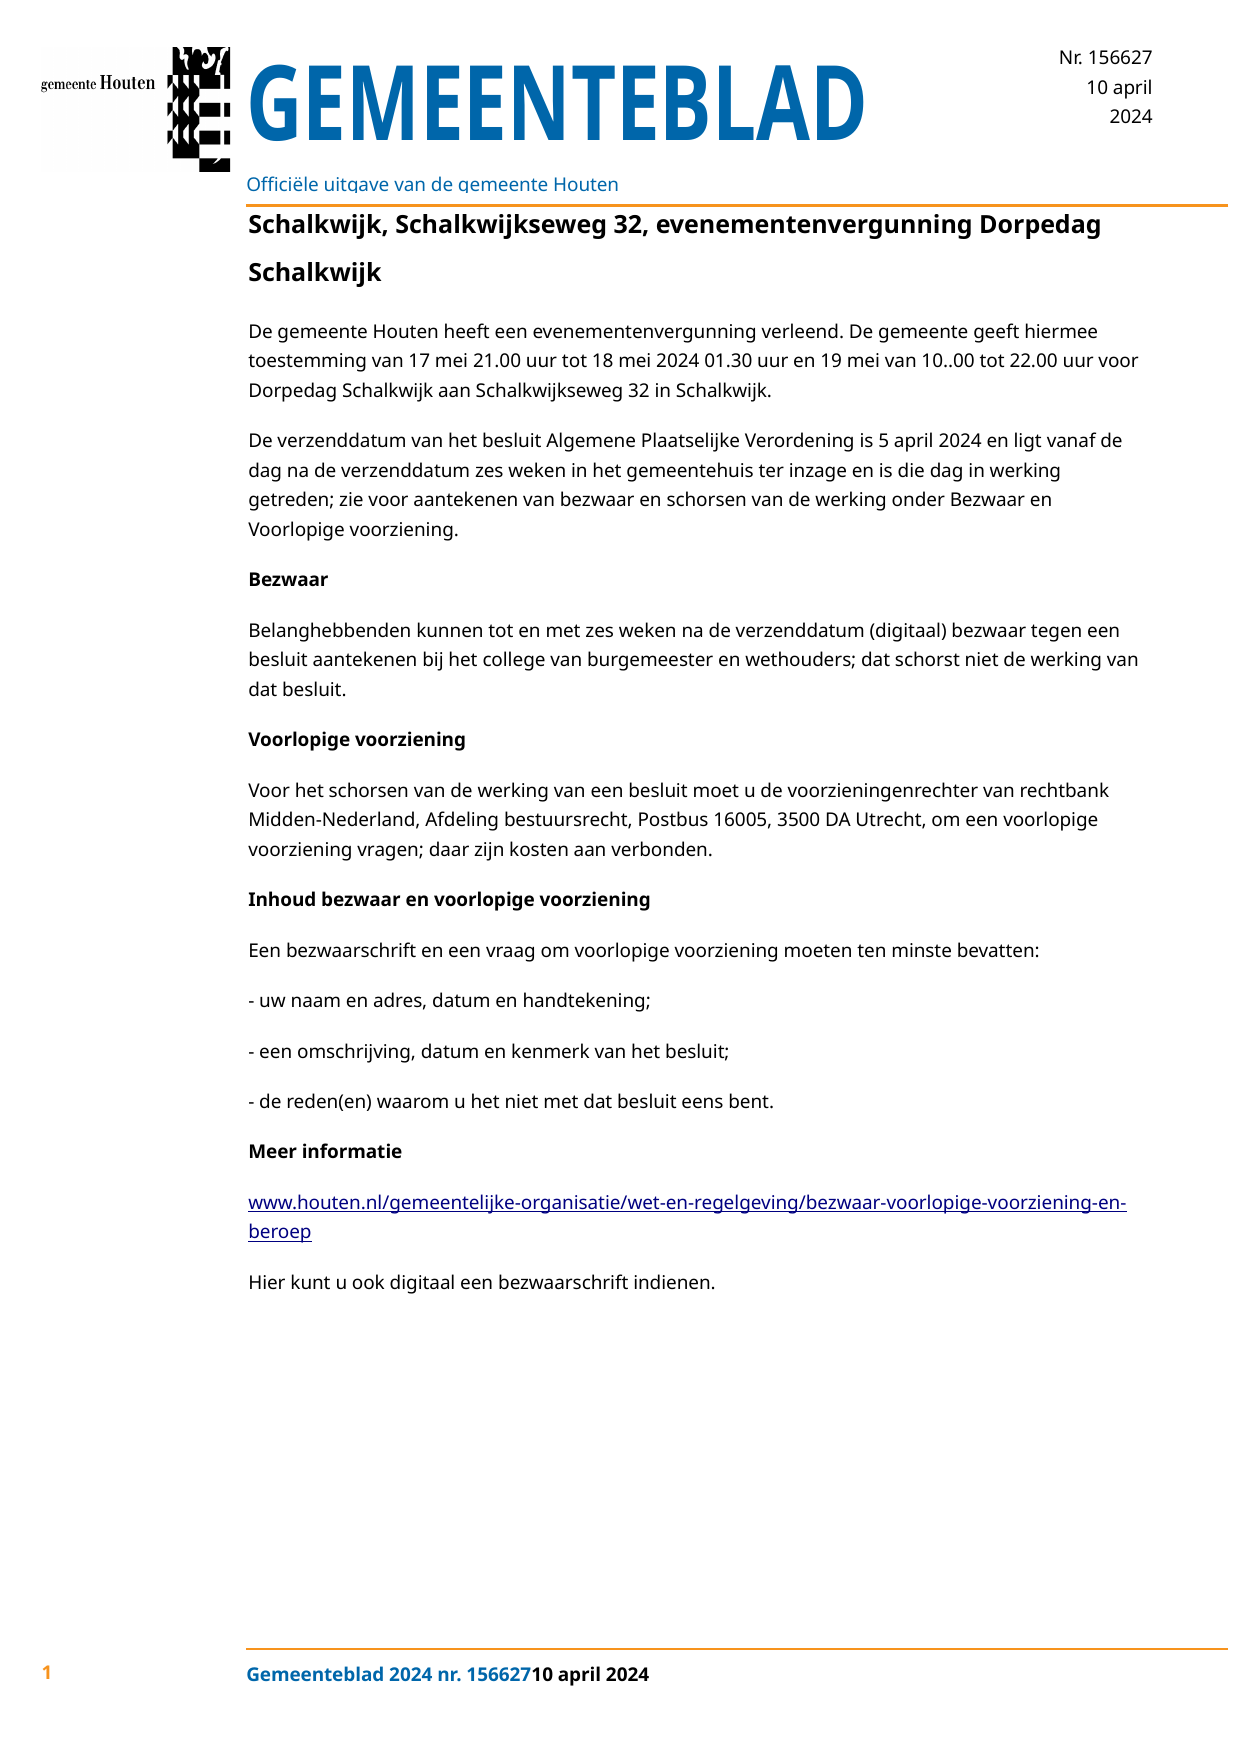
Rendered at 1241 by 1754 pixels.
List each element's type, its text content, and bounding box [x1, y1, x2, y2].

text De gemeente Houten heeft een evenementenvergunning verleend. De gemeente geeft hiermee toestemming van 17 mei 21.00 uur tot 18 mei 2024 01.30 uur en 19 mei van 10..00 tot 22.00 uur voor Dorpedag Schalkwijk aan Schalkwijkseweg 32 in Schalkwijk. [248, 318, 1152, 403]
text Bezwaar [248, 567, 1152, 592]
text - de reden(en) waarom u het niet met dat besluit eens bent. [248, 1088, 1152, 1114]
text Meer informatie [248, 1139, 1152, 1164]
text Belanghebbenden kunnen tot en met zes weken na de verzenddatum (digitaal) bezwaar tegen een besluit aantekenen bij het college van burgemeester en wethouders; dat schorst niet de werking van dat besluit. [248, 617, 1152, 702]
text Inhoud bezwaar en voorlopige voorziening [248, 887, 1152, 912]
text Voor het schorsen van de werking van een besluit moet u de voorzieningenrechter van rechtbank Midden-Nederland, Afdeling bestuursrecht, Postbus 16005, 3500 DA Utrecht, om een voorlopige voorziening vragen; daar zijn kosten aan verbonden. [248, 777, 1152, 862]
text Schalkwijk, Schalkwijkseweg 32, evenementenvergunning Dorpedag Schalkwijk [248, 207, 1152, 288]
text - een omschrijving, datum en kenmerk van het besluit; [248, 1038, 1152, 1064]
text - uw naam en adres, datum en handtekening; [248, 987, 1152, 1013]
text Een bezwaarschrift en een vraag om voorlopige voorziening moeten ten minste bevatten: [248, 937, 1152, 963]
text De verzenddatum van het besluit Algemene Plaatselijke Verordening is 5 april 2024 en ligt vanaf de dag na de verzenddatum zes weken in het gemeentehuis ter inzage en is die dag in werking getreden; zie voor aantekenen van bezwaar en schorsen van de werking onder Bezwaar en Voorlopige voorziening. [248, 427, 1152, 542]
picture [41, 47, 231, 172]
text www.houten.nl/gemeentelijke-organisatie/wet-en-regelgeving/bezwaar-voorlopige-voorziening-en-beroep [248, 1189, 1152, 1244]
text Voorlopige voorziening [248, 727, 1152, 752]
text Hier kunt u ook digitaal een bezwaarschrift indienen. [248, 1269, 1152, 1295]
